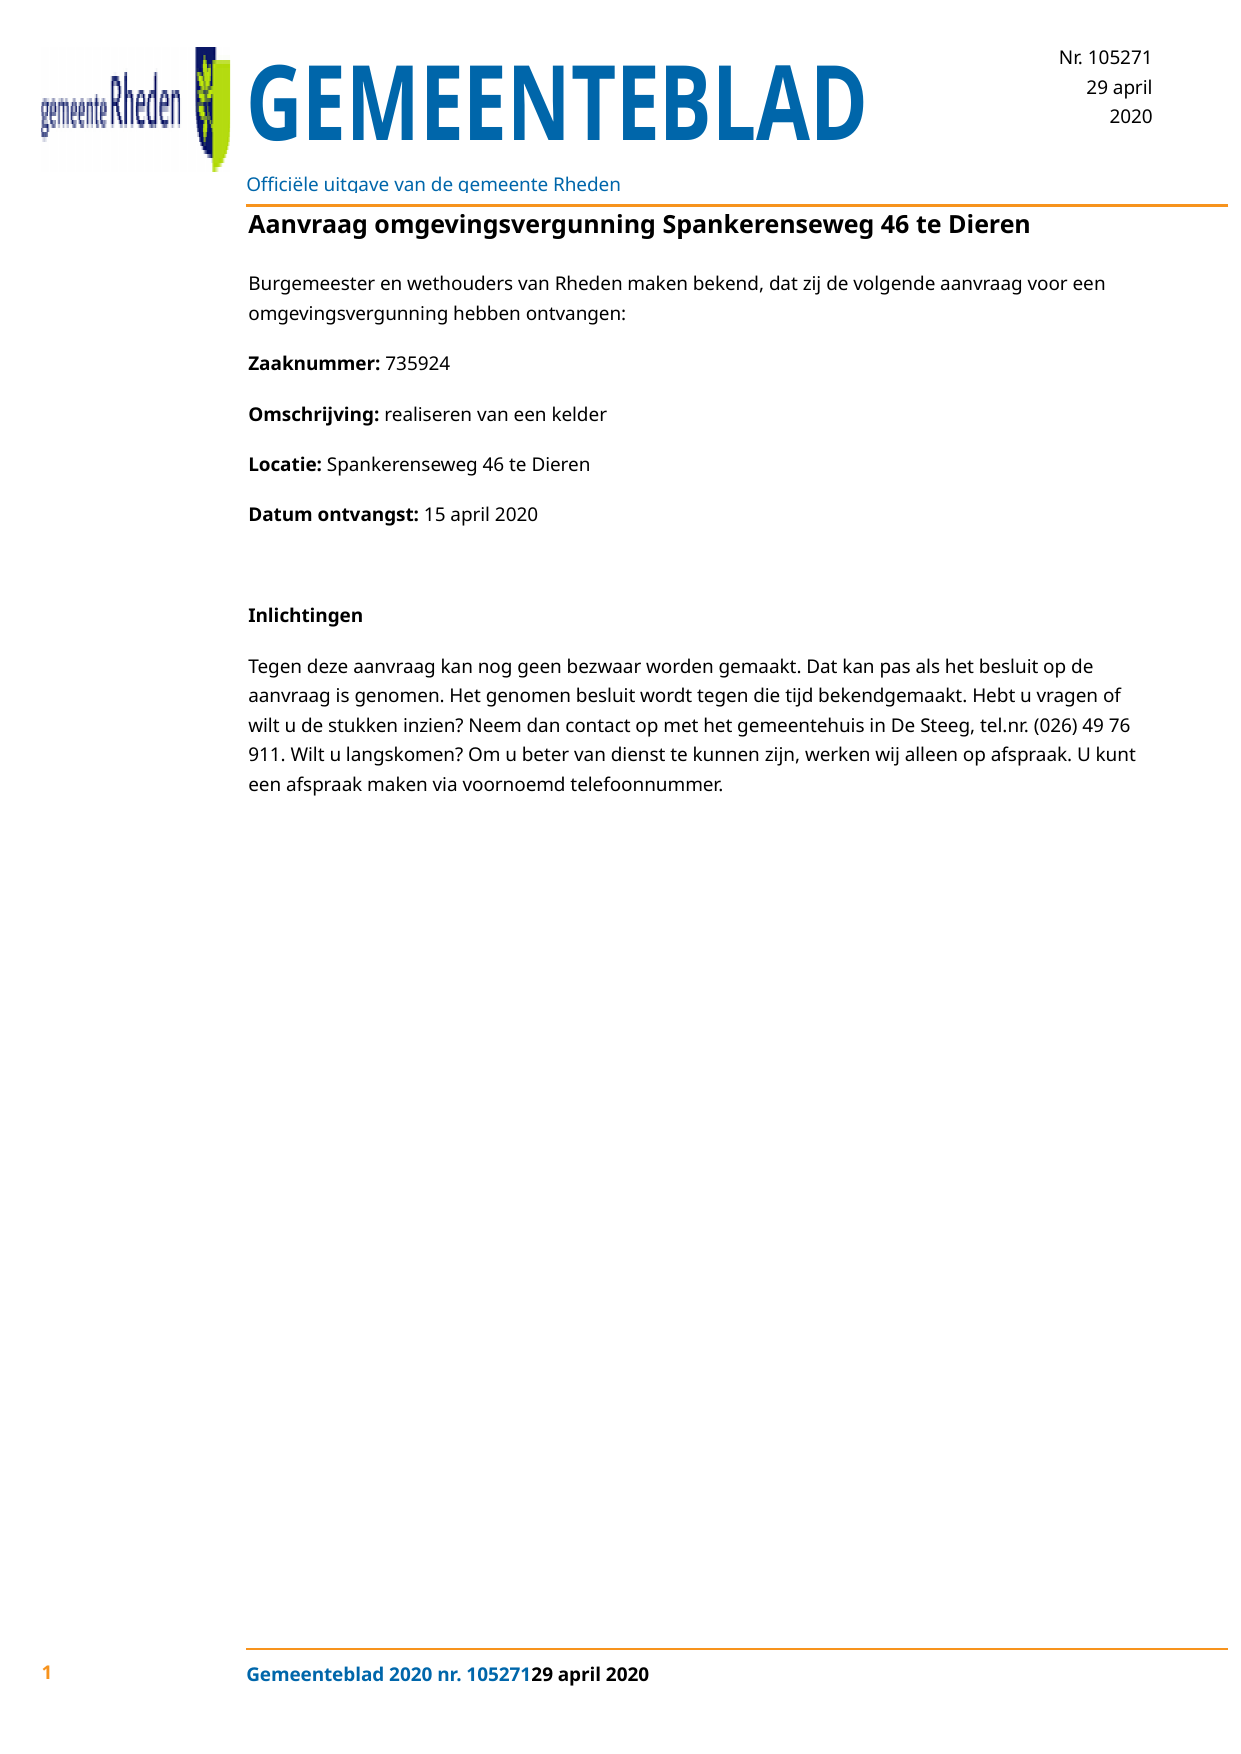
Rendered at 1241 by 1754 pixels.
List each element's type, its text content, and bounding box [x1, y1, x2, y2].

text Aanvraag omgevingsvergunning Spankerenseweg 46 te Dieren [248, 207, 1152, 241]
text Omschrijving: realiseren van een kelder [248, 401, 1152, 426]
picture [41, 47, 231, 172]
text Tegen deze aanvraag kan nog geen bezwaar worden gemaakt. Dat kan pas als het besluit op de aanvraag is genomen. Het genomen besluit wordt tegen die tijd bekendgemaakt. Hebt u vragen of wilt u de stukken inzien? Neem dan contact op met het gemeentehuis in De Steeg, tel.nr. (026) 49 76 911. Wilt u langskomen? Om u beter van dienst te kunnen zijn, werken wij alleen op afspraak. U kunt een afspraak maken via voornoemd telefoonnummer. [248, 653, 1152, 797]
text Inlichtingen [248, 602, 1152, 628]
text Locatie: Spankerenseweg 46 te Dieren [248, 451, 1152, 477]
text Zaaknummer: 735924 [248, 350, 1152, 376]
text Burgemeester en wethouders van Rheden maken bekend, dat zij de volgende aanvraag voor een omgevingsvergunning hebben ontvangen: [248, 270, 1152, 326]
text Datum ontvangst: 15 april 2020 [248, 502, 1152, 527]
